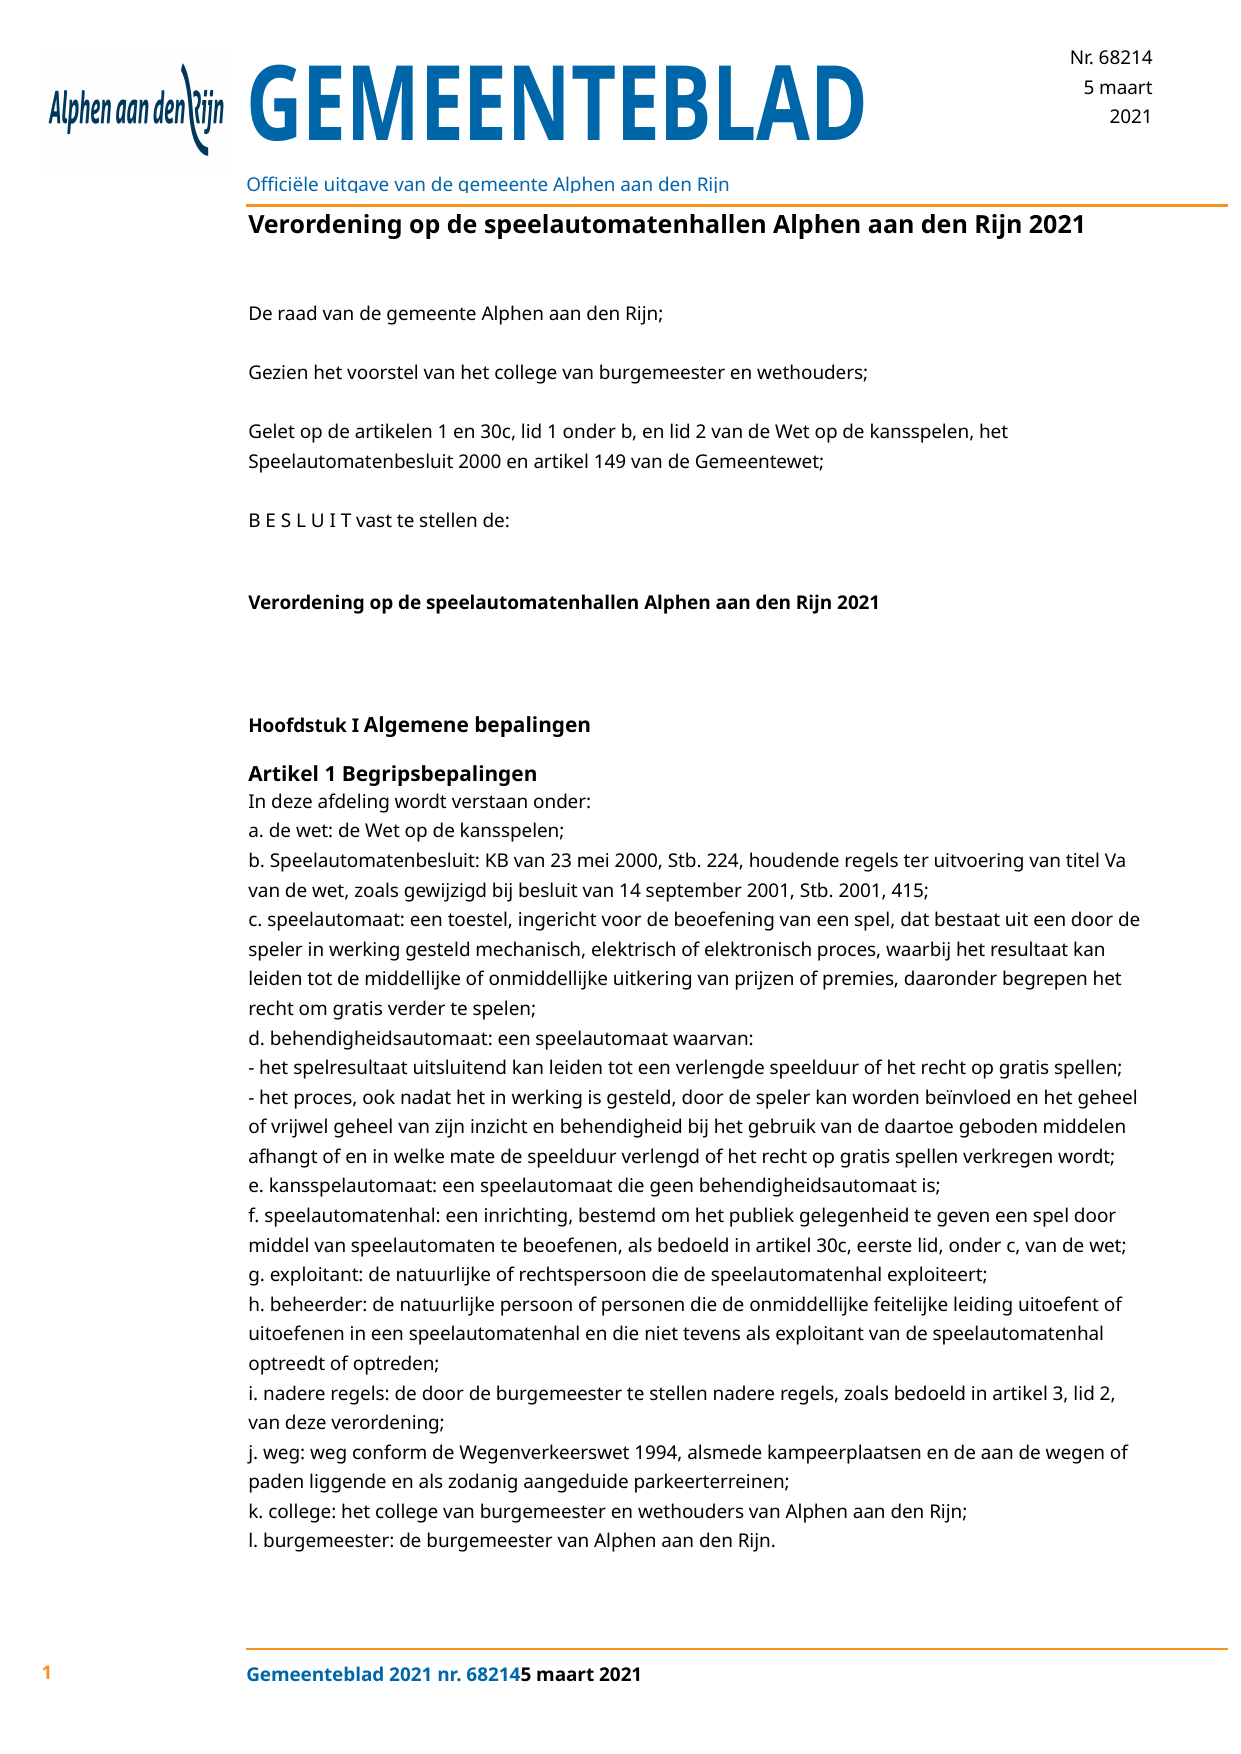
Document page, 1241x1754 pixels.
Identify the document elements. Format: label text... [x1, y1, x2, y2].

text Hoofdstuk I Algemene bepalingen [248, 710, 1152, 739]
picture [41, 47, 231, 172]
text f. speelautomatenhal: een inrichting, bestemd om het publiek gelegenheid te geven een spel door middel van speelautomaten te beoefenen, als bedoeld in artikel 30c, eerste lid, onder c, van de wet; [248, 1202, 1152, 1257]
text De raad van de gemeente Alphen aan den Rijn; [248, 300, 1152, 326]
text l. burgemeester: de burgemeester van Alphen aan den Rijn. [248, 1528, 1152, 1553]
text e. kansspelautomaat: een speelautomaat die geen behendigheidsautomaat is; [248, 1173, 1152, 1198]
text B E S L U I T vast te stellen de: [248, 507, 1152, 533]
text Verordening op de speelautomatenhallen Alphen aan den Rijn 2021 [248, 587, 1152, 615]
text In deze afdeling wordt verstaan onder: [248, 788, 1152, 814]
text c. speelautomaat: een toestel, ingericht voor de beoefening van een spel, dat bestaat uit een door de speler in werking gesteld mechanisch, elektrisch of elektronisch proces, waarbij het resultaat kan leiden tot de middellijke of onmiddellijke uitkering van prijzen of premies, daaronder begrepen het recht om gratis verder te spelen; [248, 906, 1152, 1021]
text a. de wet: de Wet op de kansspelen; [248, 818, 1152, 843]
text Gelet op de artikelen 1 en 30c, lid 1 onder b, en lid 2 van de Wet op de kansspelen, het Speelautomatenbesluit 2000 en artikel 149 van de Gemeentewet; [248, 418, 1152, 473]
text - het proces, ook nadat het in werking is gesteld, door de speler kan worden beïnvloed en het geheel of vrijwel geheel van zijn inzicht en behendigheid bij het gebruik van de daartoe geboden middelen afhangt of en in welke mate de speelduur verlengd of het recht op gratis spellen verkregen wordt; [248, 1084, 1152, 1169]
text j. weg: weg conform de Wegenverkeerswet 1994, alsmede kampeerplaatsen en de aan de wegen of paden liggende en als zodanig aangeduide parkeerterreinen; [248, 1439, 1152, 1494]
text i. nadere regels: de door de burgemeester te stellen nadere regels, zoals bedoeld in artikel 3, lid 2, van deze verordening; [248, 1380, 1152, 1435]
text h. beheerder: de natuurlijke persoon of personen die de onmiddellijke feitelijke leiding uitoefent of uitoefenen in een speelautomatenhal en die niet tevens als exploitant van de speelautomatenhal optreedt of optreden; [248, 1291, 1152, 1376]
text Artikel 1 Begripsbepalingen [248, 759, 1152, 788]
text - het spelresultaat uitsluitend kan leiden tot een verlengde speelduur of het recht op gratis spellen; [248, 1054, 1152, 1080]
text k. college: het college van burgemeester en wethouders van Alphen aan den Rijn; [248, 1498, 1152, 1524]
text b. Speelautomatenbesluit: KB van 23 mei 2000, Stb. 224, houdende regels ter uitvoering van titel Va van de wet, zoals gewijzigd bij besluit van 14 september 2001, Stb. 2001, 415; [248, 847, 1152, 902]
text Gezien het voorstel van het college van burgemeester en wethouders; [248, 359, 1152, 385]
text Verordening op de speelautomatenhallen Alphen aan den Rijn 2021 [248, 207, 1152, 241]
text g. exploitant: de natuurlijke of rechtspersoon die de speelautomatenhal exploiteert; [248, 1261, 1152, 1287]
text d. behendigheidsautomaat: een speelautomaat waarvan: [248, 1025, 1152, 1050]
